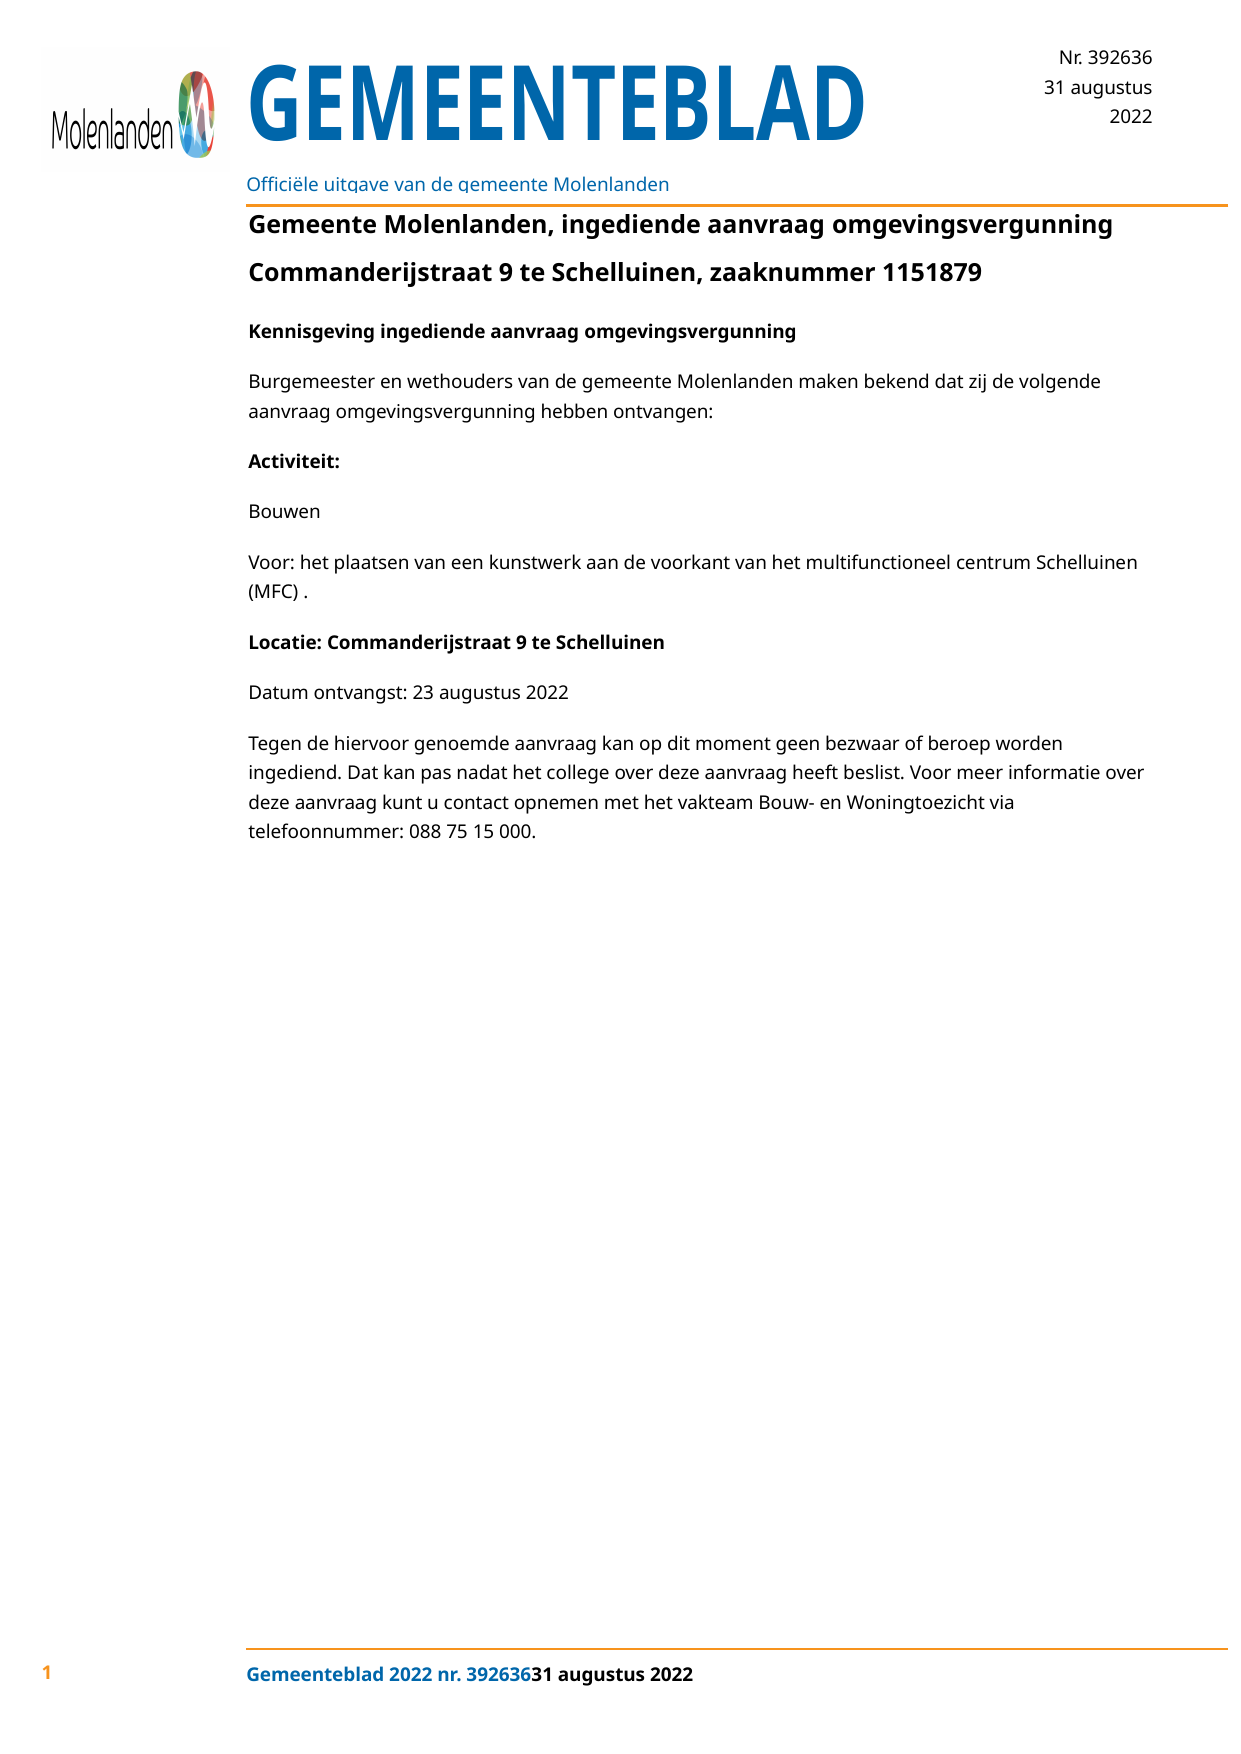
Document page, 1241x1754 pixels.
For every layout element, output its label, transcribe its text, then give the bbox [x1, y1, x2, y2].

text Burgemeester en wethouders van de gemeente Molenlanden maken bekend dat zij de volgende aanvraag omgevingsvergunning hebben ontvangen: [248, 368, 1152, 424]
text Tegen de hiervoor genoemde aanvraag kan op dit moment geen bezwaar of beroep worden ingediend. Dat kan pas nadat het college over deze aanvraag heeft beslist. Voor meer informatie over deze aanvraag kunt u contact opnemen met het vakteam Bouw- en Woningtoezicht via telefoonnummer: 088 75 15 000. [248, 730, 1152, 844]
text Voor: het plaatsen van een kunstwerk aan de voorkant van het multifunctioneel centrum Schelluinen (MFC) . [248, 549, 1152, 604]
picture [41, 47, 231, 172]
text Gemeente Molenlanden, ingediende aanvraag omgevingsvergunning Commanderijstraat 9 te Schelluinen, zaaknummer 1151879 [248, 207, 1152, 288]
text Kennisgeving ingediende aanvraag omgevingsvergunning [248, 318, 1152, 344]
text Datum ontvangst: 23 augustus 2022 [248, 679, 1152, 705]
text Bouwen [248, 499, 1152, 524]
text Activiteit: [248, 448, 1152, 474]
text Locatie: Commanderijstraat 9 te Schelluinen [248, 629, 1152, 655]
